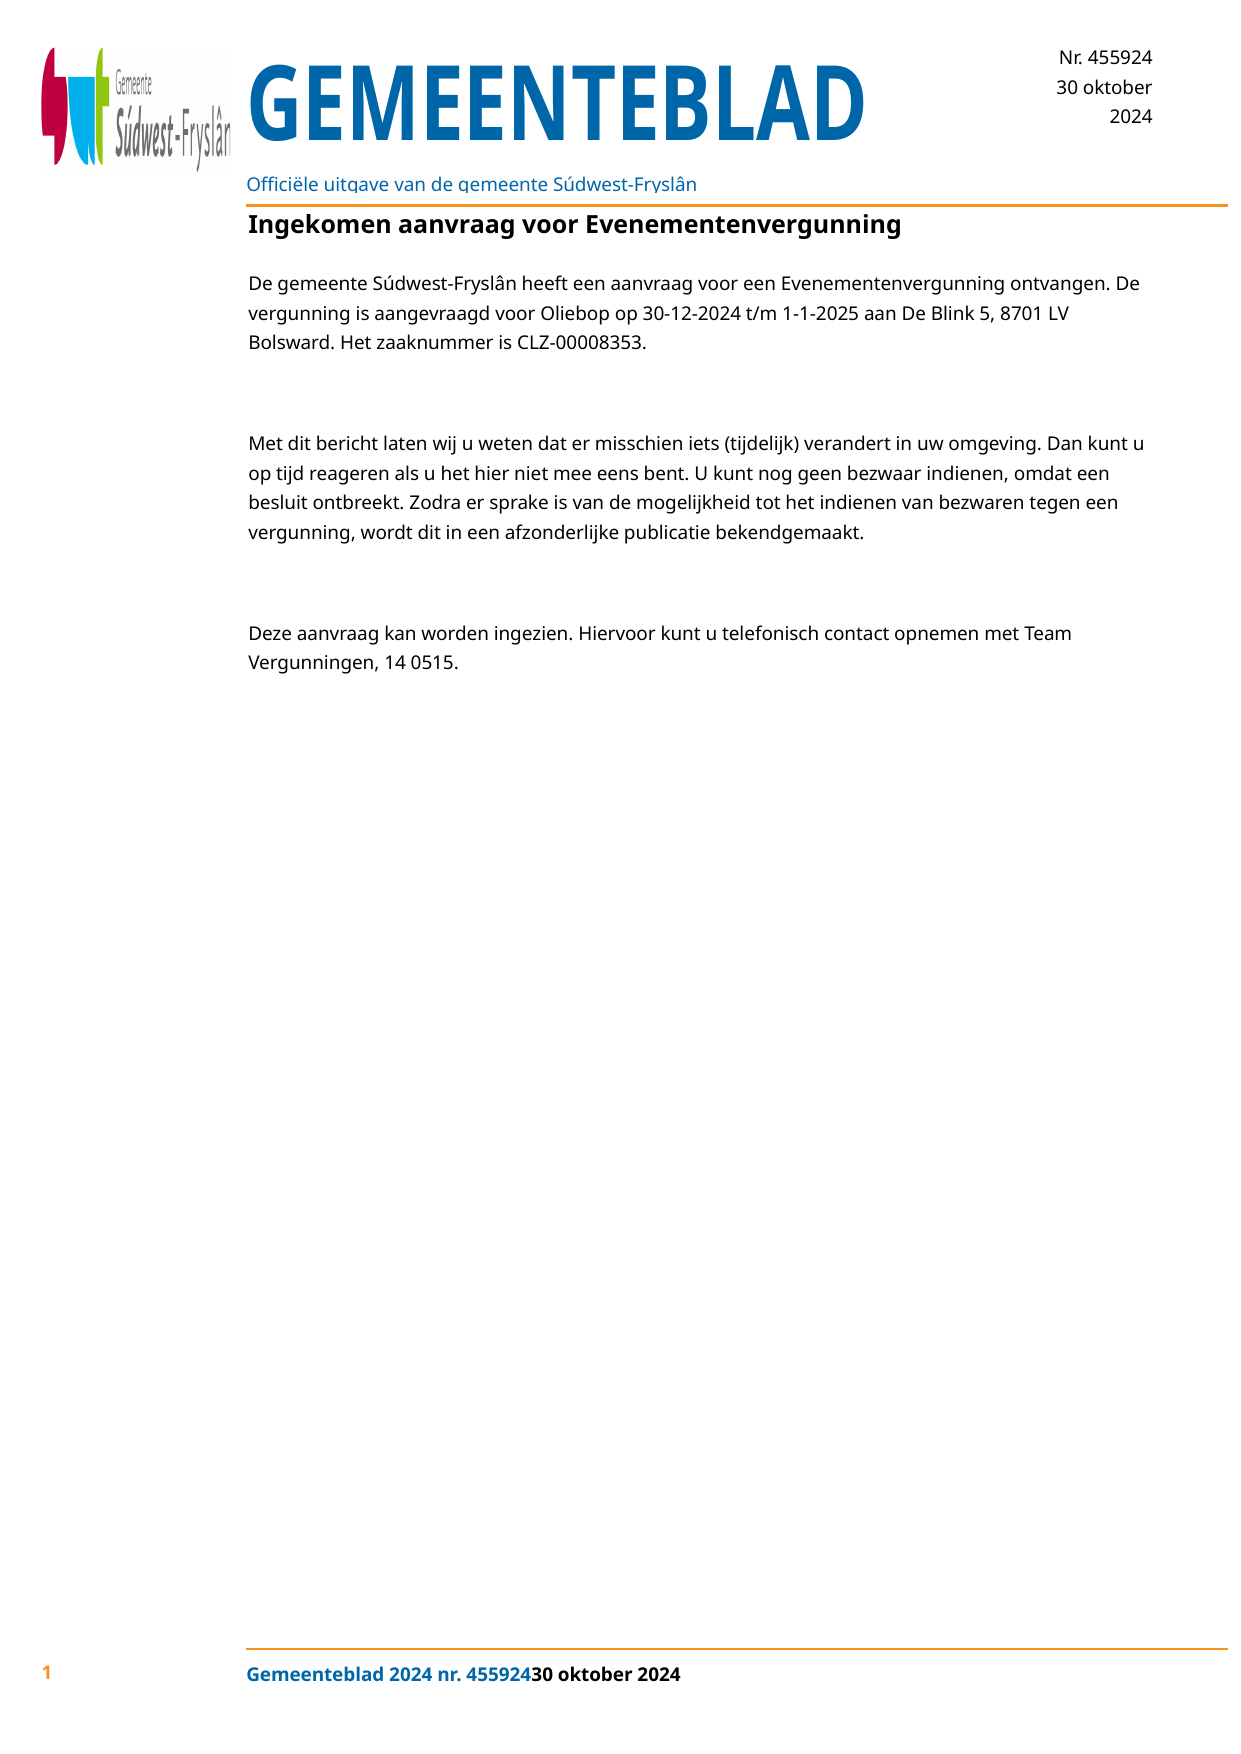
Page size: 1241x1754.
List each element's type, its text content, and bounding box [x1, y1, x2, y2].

text Deze aanvraag kan worden ingezien. Hiervoor kunt u telefonisch contact opnemen met Team Vergunningen, 14 0515. [248, 620, 1152, 675]
text Met dit bericht laten wij u weten dat er misschien iets (tijdelijk) verandert in uw omgeving. Dan kunt u op tijd reageren als u het hier niet mee eens bent. U kunt nog geen bezwaar indienen, omdat een besluit ontbreekt. Zodra er sprake is van de mogelijkheid tot het indienen van bezwaren tegen een vergunning, wordt dit in een afzonderlijke publicatie bekendgemaakt. [248, 430, 1152, 545]
text Ingekomen aanvraag voor Evenementenvergunning [248, 207, 1152, 241]
picture [41, 47, 231, 172]
text De gemeente Súdwest-Fryslân heeft een aanvraag voor een Evenementenvergunning ontvangen. De vergunning is aangevraagd voor Oliebop op 30-12-2024 t/m 1-1-2025 aan De Blink 5, 8701 LV Bolsward. Het zaaknummer is CLZ-00008353. [248, 270, 1152, 355]
